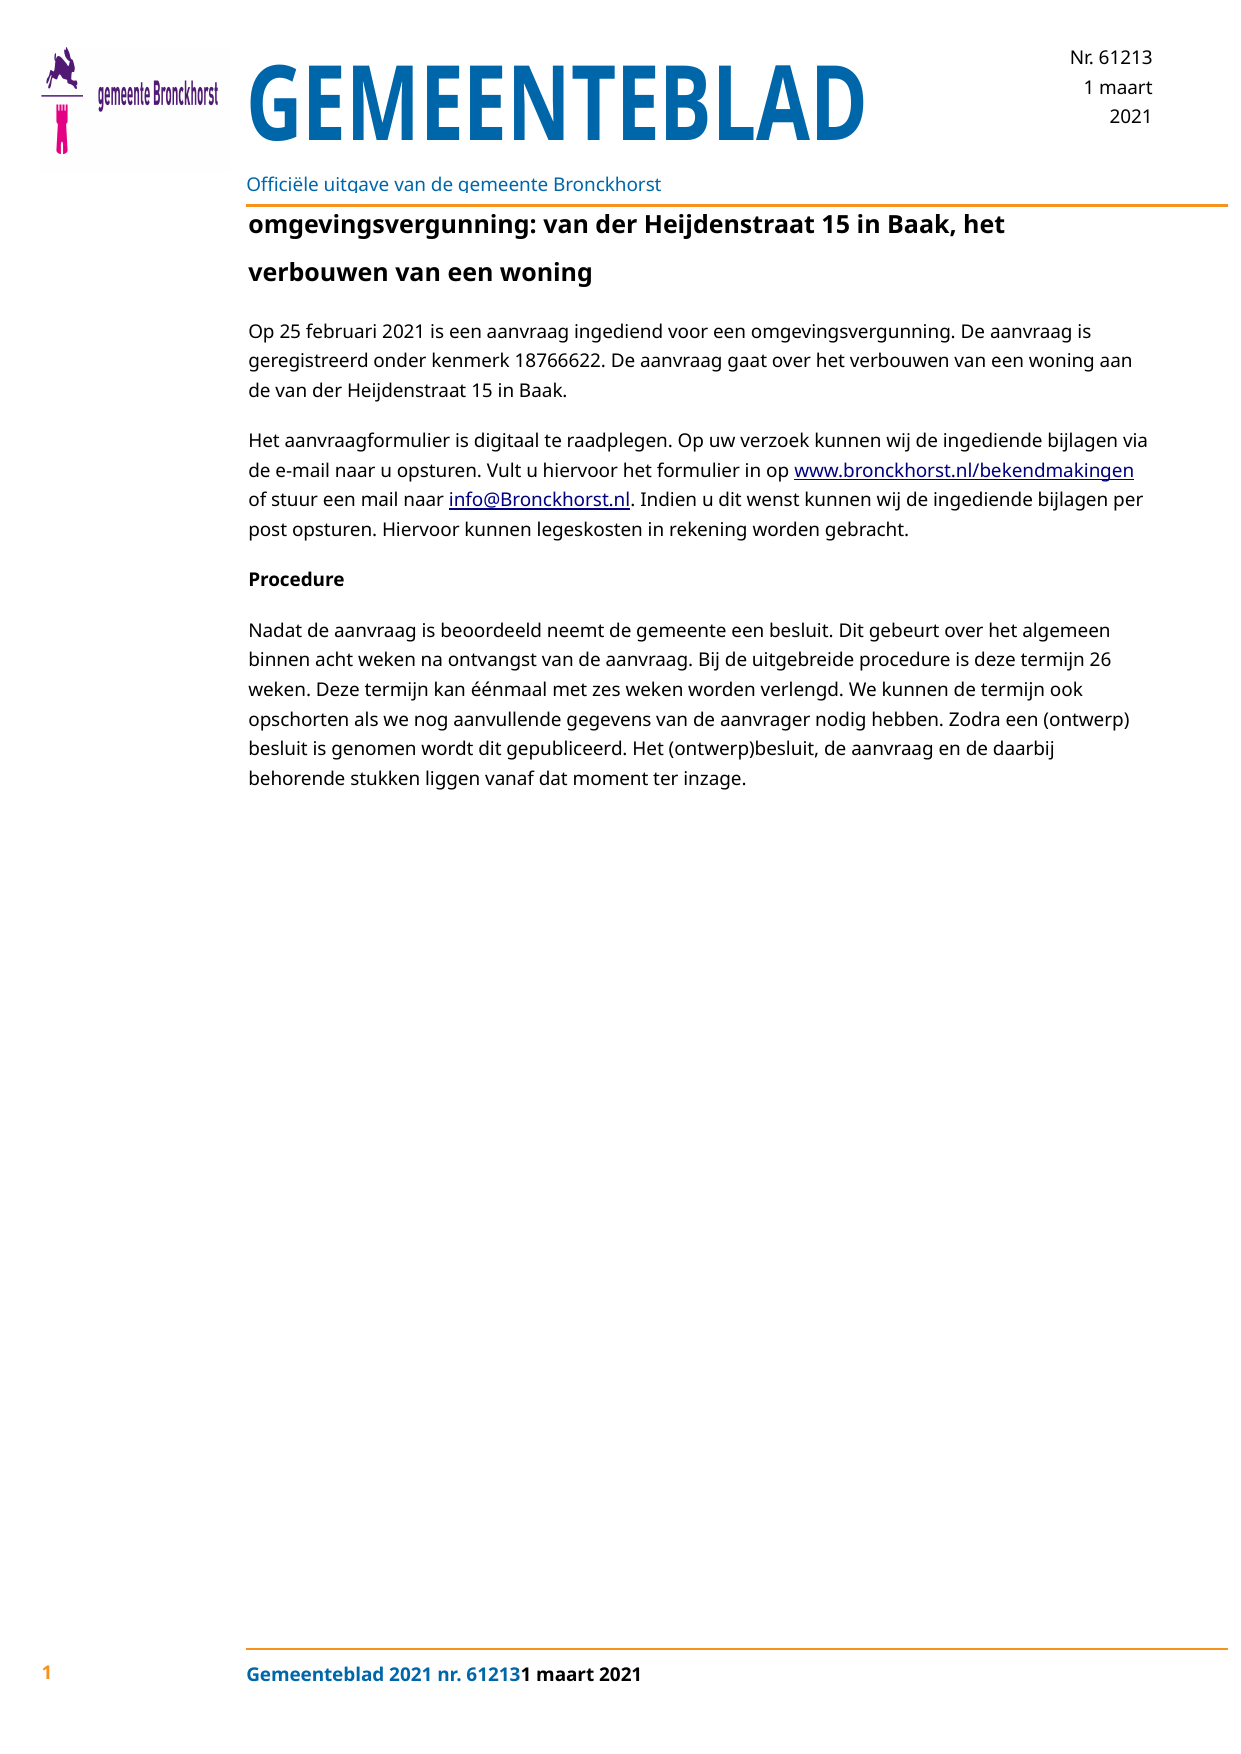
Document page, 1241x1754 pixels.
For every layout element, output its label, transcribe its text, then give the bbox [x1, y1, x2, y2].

text Op 25 februari 2021 is een aanvraag ingediend voor een omgevingsvergunning. De aanvraag is geregistreerd onder kenmerk 18766622. De aanvraag gaat over het verbouwen van een woning aan de van der Heijdenstraat 15 in Baak. [248, 318, 1152, 403]
text omgevingsvergunning: van der Heijdenstraat 15 in Baak, het verbouwen van een woning [248, 207, 1152, 288]
picture [41, 47, 231, 172]
text Nadat de aanvraag is beoordeeld neemt de gemeente een besluit. Dit gebeurt over het algemeen binnen acht weken na ontvangst van de aanvraag. Bij de uitgebreide procedure is deze termijn 26 weken. Deze termijn kan éénmaal met zes weken worden verlengd. We kunnen de termijn ook opschorten als we nog aanvullende gegevens van de aanvrager nodig hebben. Zodra een (ontwerp) besluit is genomen wordt dit gepubliceerd. Het (ontwerp)besluit, de aanvraag en de daarbij behorende stukken liggen vanaf dat moment ter inzage. [248, 617, 1152, 791]
text Procedure [248, 567, 1152, 592]
text Het aanvraagformulier is digitaal te raadplegen. Op uw verzoek kunnen wij de ingediende bijlagen via de e-mail naar u opsturen. Vult u hiervoor het formulier in op www.bronckhorst.nl/bekendmakingen of stuur een mail naar info@Bronckhorst.nl. Indien u dit wenst kunnen wij de ingediende bijlagen per post opsturen. Hiervoor kunnen legeskosten in rekening worden gebracht. [248, 427, 1152, 542]
